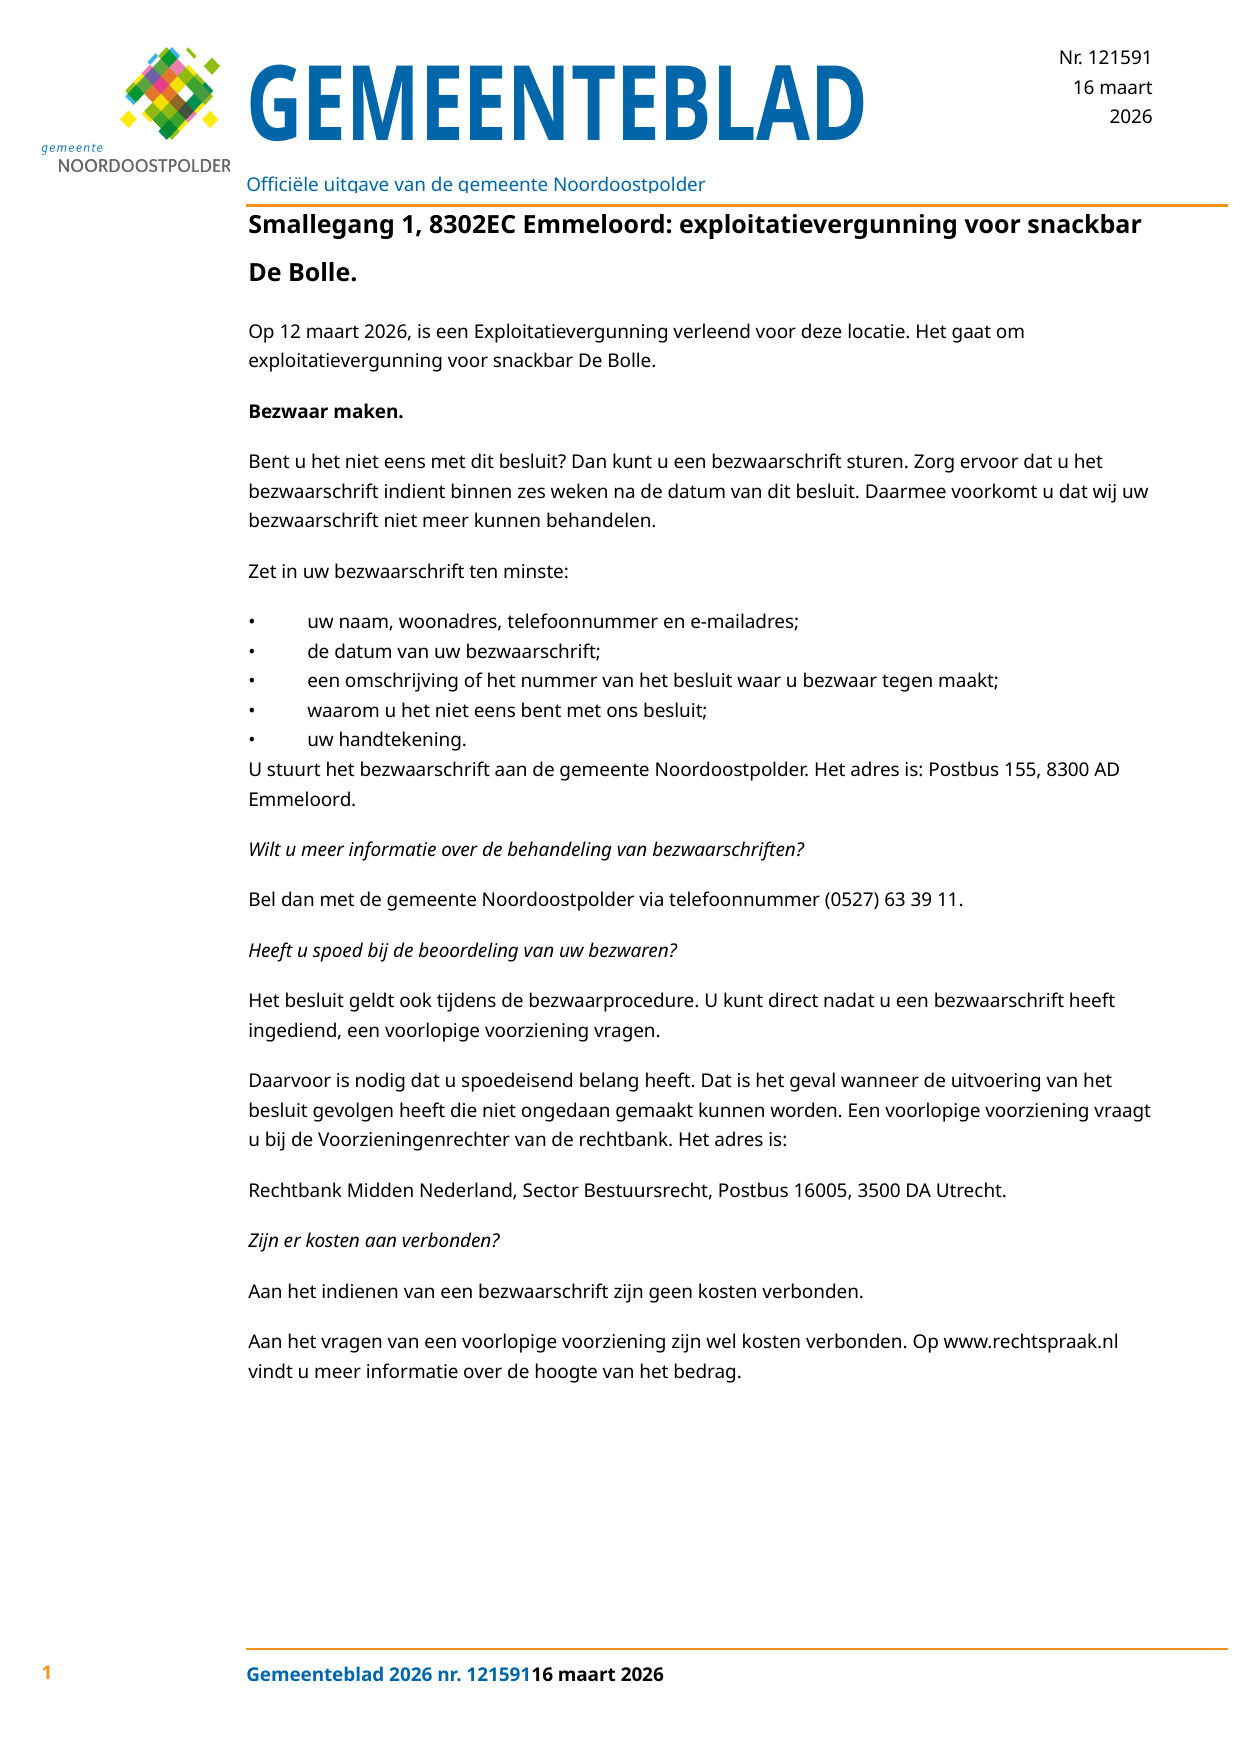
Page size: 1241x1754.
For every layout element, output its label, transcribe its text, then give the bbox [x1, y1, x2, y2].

text Het besluit geldt ook tijdens de bezwaarprocedure. U kunt direct nadat u een bezwaarschrift heeft ingediend, een voorlopige voorziening vragen. [248, 987, 1152, 1043]
text Aan het indienen van een bezwaarschrift zijn geen kosten verbonden. [248, 1278, 1152, 1304]
text Wilt u meer informatie over de behandeling van bezwaarschriften? [248, 836, 1152, 862]
text Bent u het niet eens met dit besluit? Dan kunt u een bezwaarschrift sturen. Zorg ervoor dat u het bezwaarschrift indient binnen zes weken na de datum van dit besluit. Daarmee voorkomt u dat wij uw bezwaarschrift niet meer kunnen behandelen. [248, 448, 1152, 533]
text Smallegang 1, 8302EC Emmeloord: exploitatievergunning voor snackbar De Bolle. [248, 207, 1152, 288]
text Op 12 maart 2026, is een Exploitatievergunning verleend voor deze locatie. Het gaat om exploitatievergunning voor snackbar De Bolle. [248, 318, 1152, 373]
text Zijn er kosten aan verbonden? [248, 1227, 1152, 1253]
list de datum van uw bezwaarschrift; [248, 638, 1152, 664]
list uw naam, woonadres, telefoonnummer en e-mailadres; [248, 608, 1152, 634]
text Bel dan met de gemeente Noordoostpolder via telefoonnummer (0527) 63 39 11. [248, 887, 1152, 912]
text Bezwaar maken. [248, 398, 1152, 424]
picture [41, 47, 231, 172]
text Zet in uw bezwaarschrift ten minste: [248, 558, 1152, 584]
list een omschrijving of het nummer van het besluit waar u bezwaar tegen maakt; [248, 667, 1152, 693]
text Heeft u spoed bij de beoordeling van uw bezwaren? [248, 937, 1152, 963]
text U stuurt het bezwaarschrift aan de gemeente Noordoostpolder. Het adres is: Postbus 155, 8300 AD Emmeloord. [248, 756, 1152, 812]
list waarom u het niet eens bent met ons besluit; [248, 697, 1152, 723]
text Rechtbank Midden Nederland, Sector Bestuursrecht, Postbus 16005, 3500 DA Utrecht. [248, 1177, 1152, 1203]
text Daarvoor is nodig dat u spoedeisend belang heeft. Dat is het geval wanneer de uitvoering van het besluit gevolgen heeft die niet ongedaan gemaakt kunnen worden. Een voorlopige voorziening vraagt u bij de Voorzieningenrechter van de rechtbank. Het adres is: [248, 1067, 1152, 1152]
list uw handtekening. [248, 727, 1152, 752]
text Aan het vragen van een voorlopige voorziening zijn wel kosten verbonden. Op www.rechtspraak.nl vindt u meer informatie over de hoogte van het bedrag. [248, 1328, 1152, 1384]
